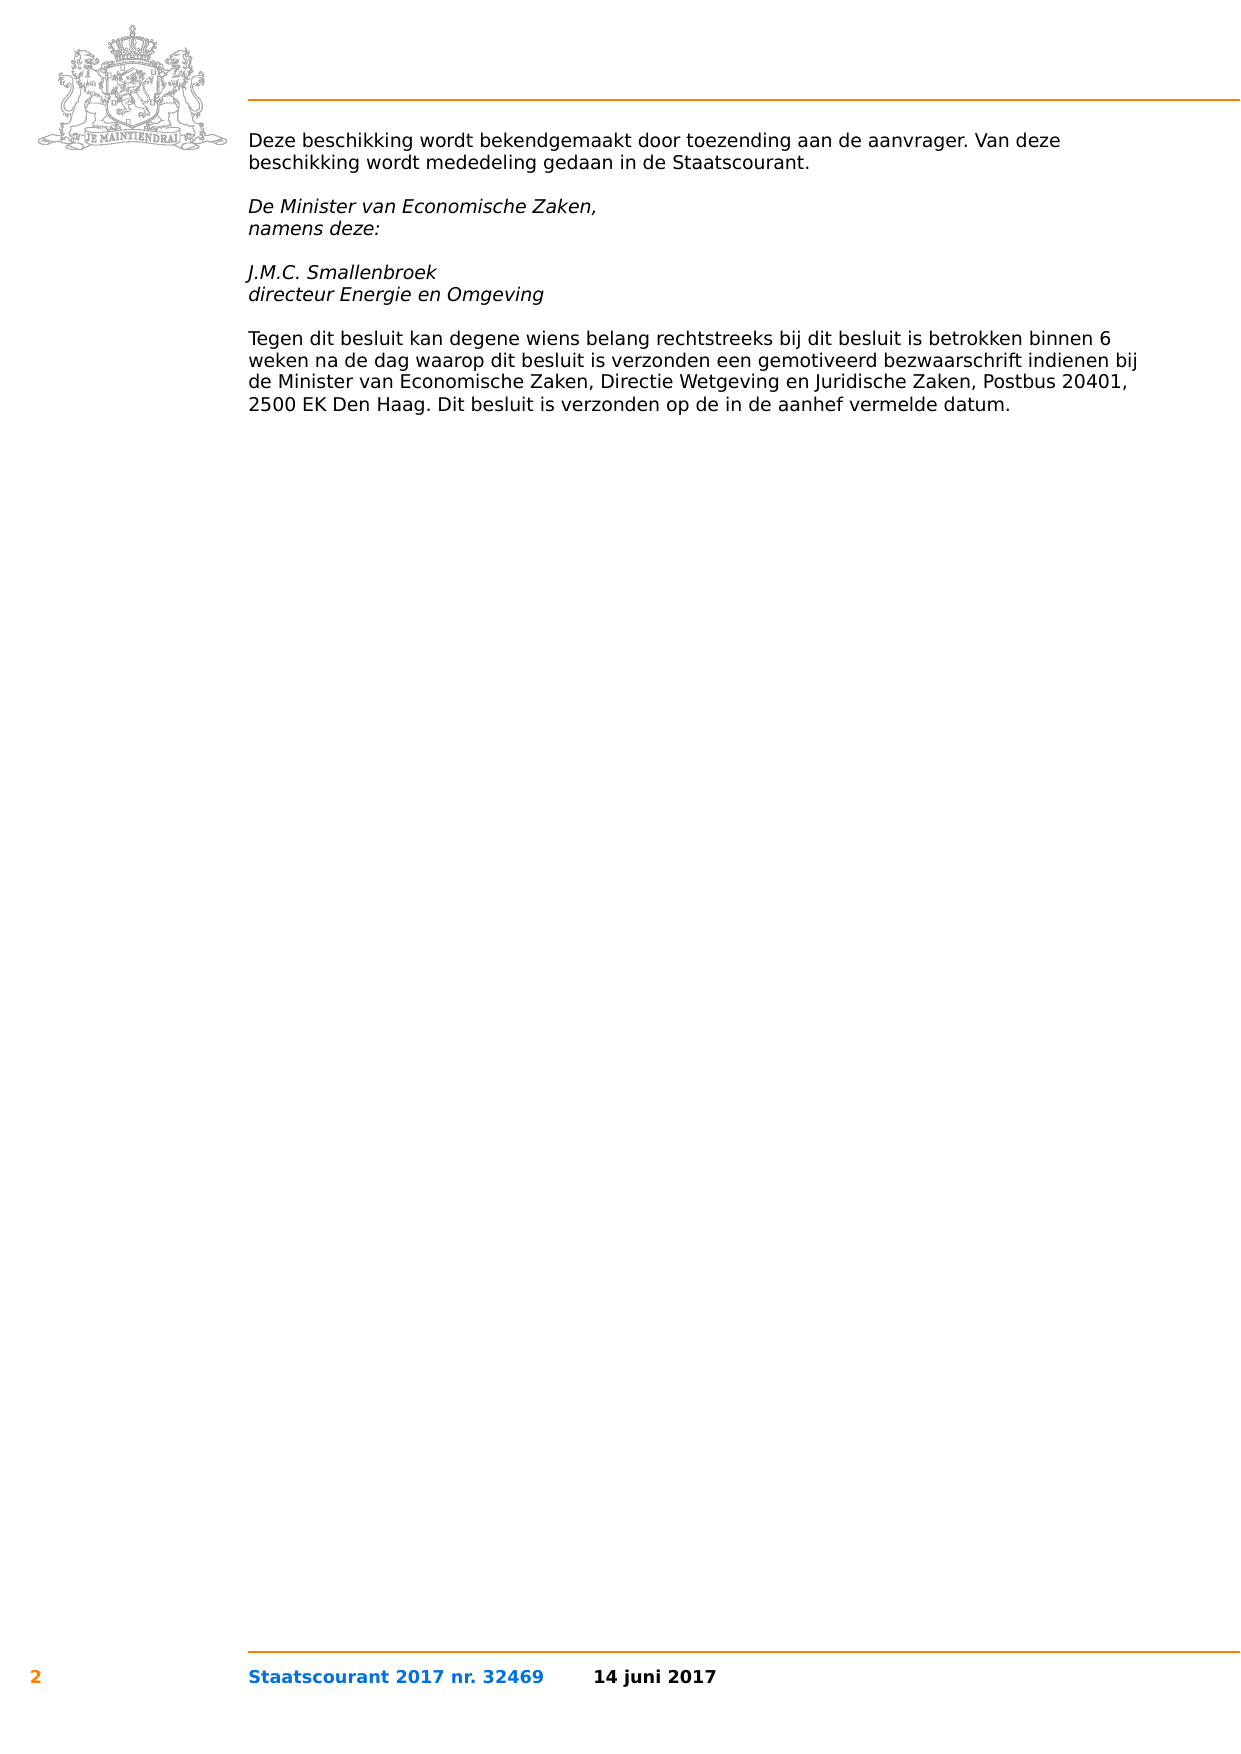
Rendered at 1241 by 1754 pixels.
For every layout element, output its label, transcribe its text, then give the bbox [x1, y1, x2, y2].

text Deze beschikking wordt bekendgemaakt door toezending aan de aanvrager. Van deze beschikking wordt mededeling gedaan in de Staatscourant. [248, 130, 1163, 174]
picture [38, 25, 227, 150]
text De Minister van Economische Zaken, namens deze: J.M.C. Smallenbroek directeur Energie en Omgeving [248, 196, 1163, 306]
text Tegen dit besluit kan degene wiens belang rechtstreeks bij dit besluit is betrokken binnen 6 weken na de dag waarop dit besluit is verzonden een gemotiveerd bezwaarschrift indienen bij de Minister van Economische Zaken, Directie Wetgeving en Juridische Zaken, Postbus 20401, 2500 EK Den Haag. Dit besluit is verzonden op de in de aanhef vermelde datum. [248, 327, 1163, 415]
